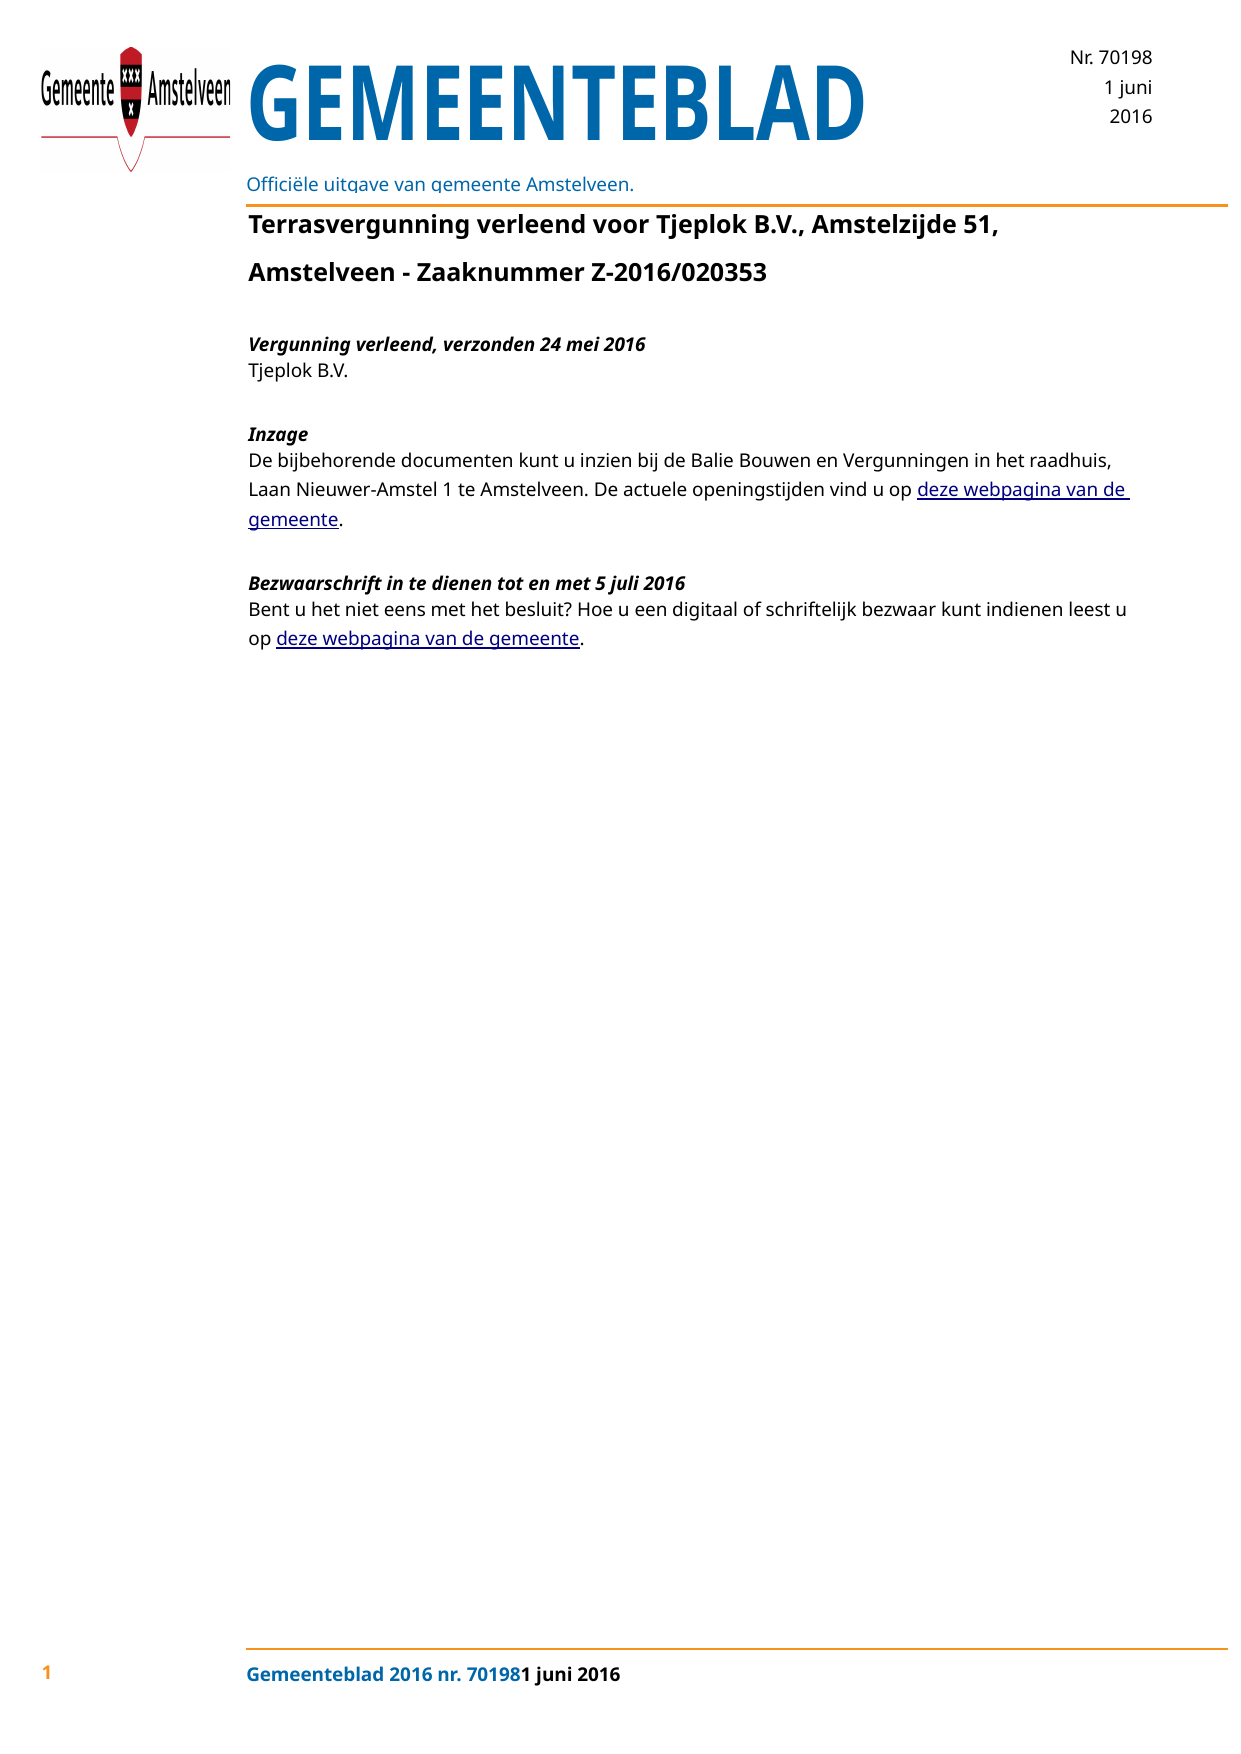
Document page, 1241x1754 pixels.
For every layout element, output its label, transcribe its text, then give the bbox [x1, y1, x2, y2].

text De bijbehorende documenten kunt u inzien bij de Balie Bouwen en Vergunningen in het raadhuis, Laan Nieuwer-Amstel 1 te Amstelveen. De actuele openingstijden vind u op deze webpagina van de gemeente. [248, 447, 1152, 532]
picture [41, 47, 231, 172]
text Vergunning verleend, verzonden 24 mei 2016 [248, 331, 1152, 357]
text Tjeplok B.V. [248, 357, 1152, 383]
text Inzage [248, 421, 1152, 447]
text Bent u het niet eens met het besluit? Hoe u een digitaal of schriftelijk bezwaar kunt indienen leest u op deze webpagina van de gemeente. [248, 596, 1152, 651]
text Bezwaarschrift in te dienen tot en met 5 juli 2016 [248, 570, 1152, 596]
text Terrasvergunning verleend voor Tjeplok B.V., Amstelzijde 51, Amstelveen - Zaaknummer Z-2016/020353 [248, 207, 1152, 288]
